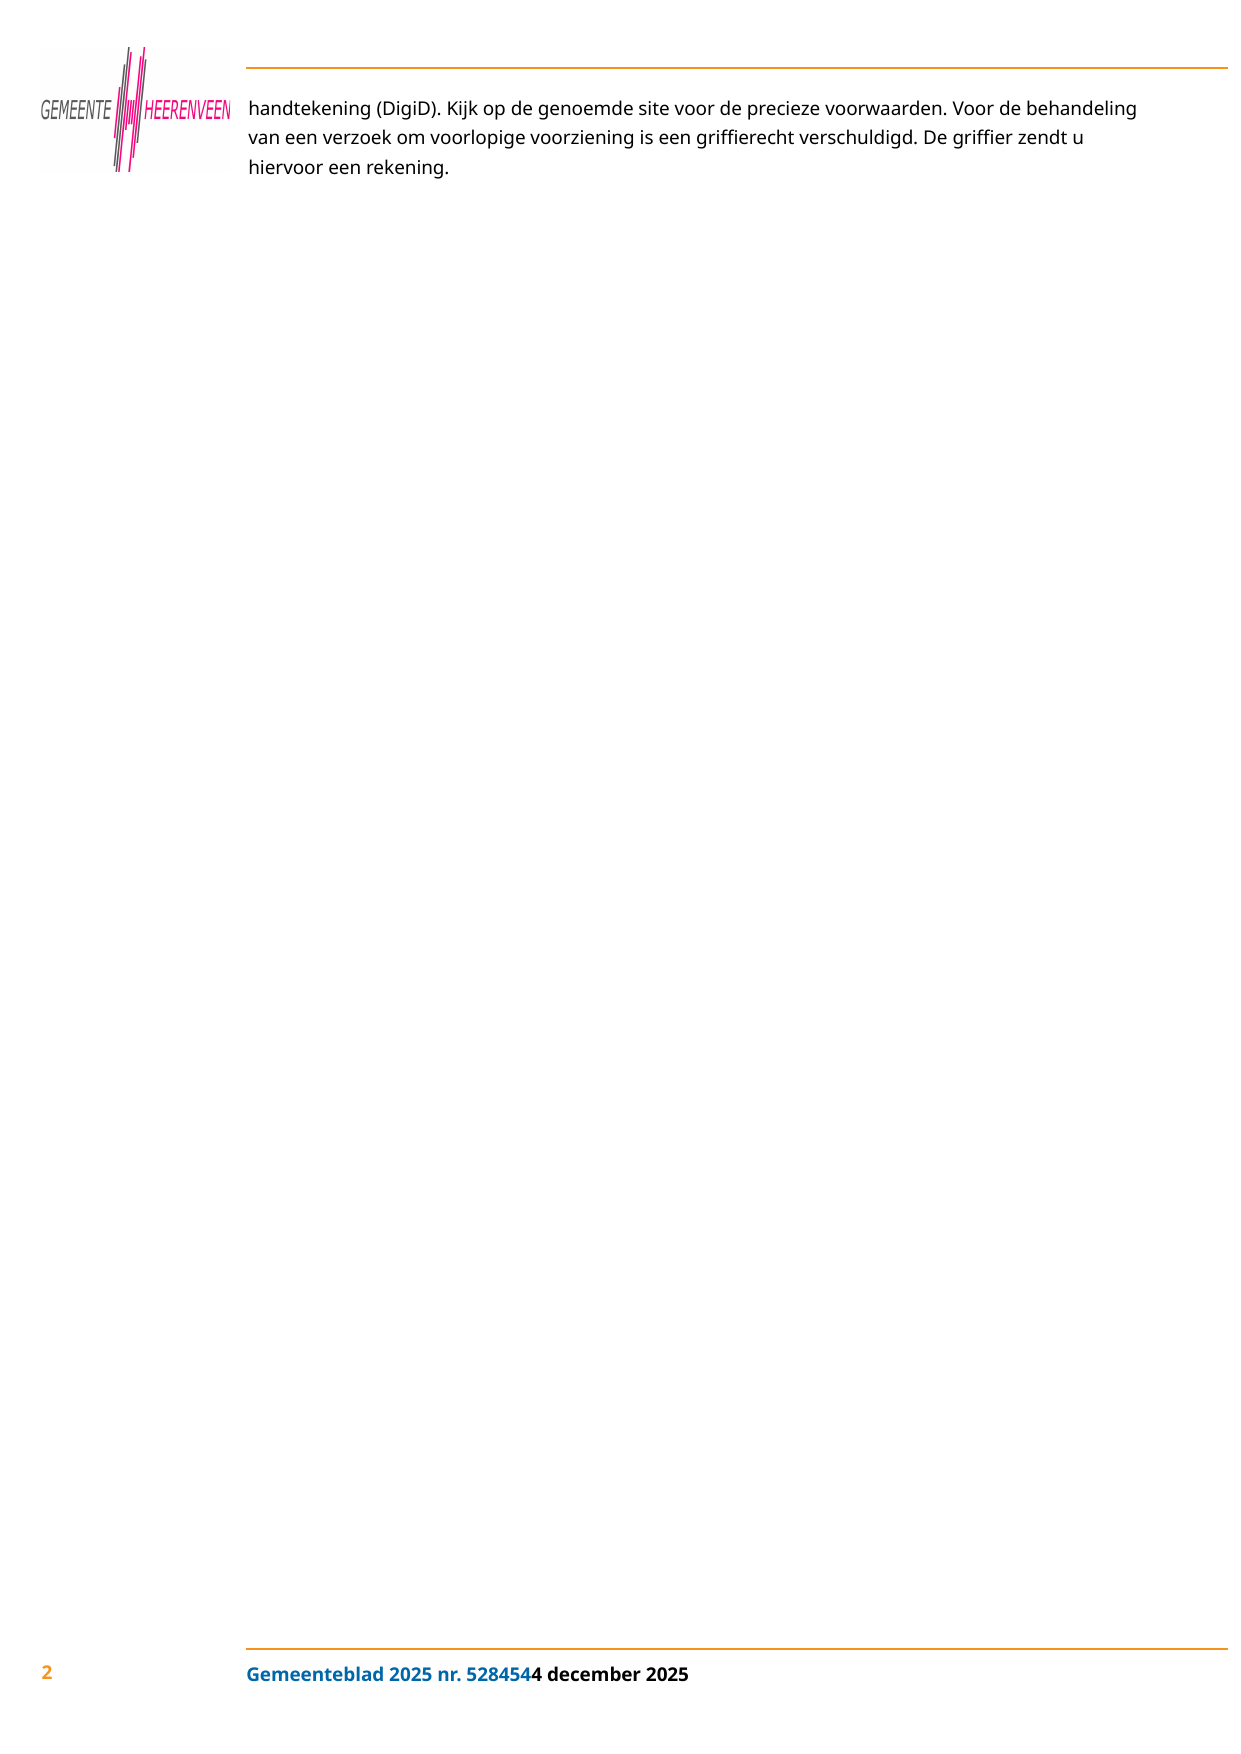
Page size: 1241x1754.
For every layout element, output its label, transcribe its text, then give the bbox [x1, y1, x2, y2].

text handtekening (DigiD). Kijk op de genoemde site voor de precieze voorwaarden. Voor de behandeling van een verzoek om voorlopige voorziening is een griffierecht verschuldigd. De griffier zendt u hiervoor een rekening. [248, 95, 1152, 180]
picture [41, 47, 231, 172]
